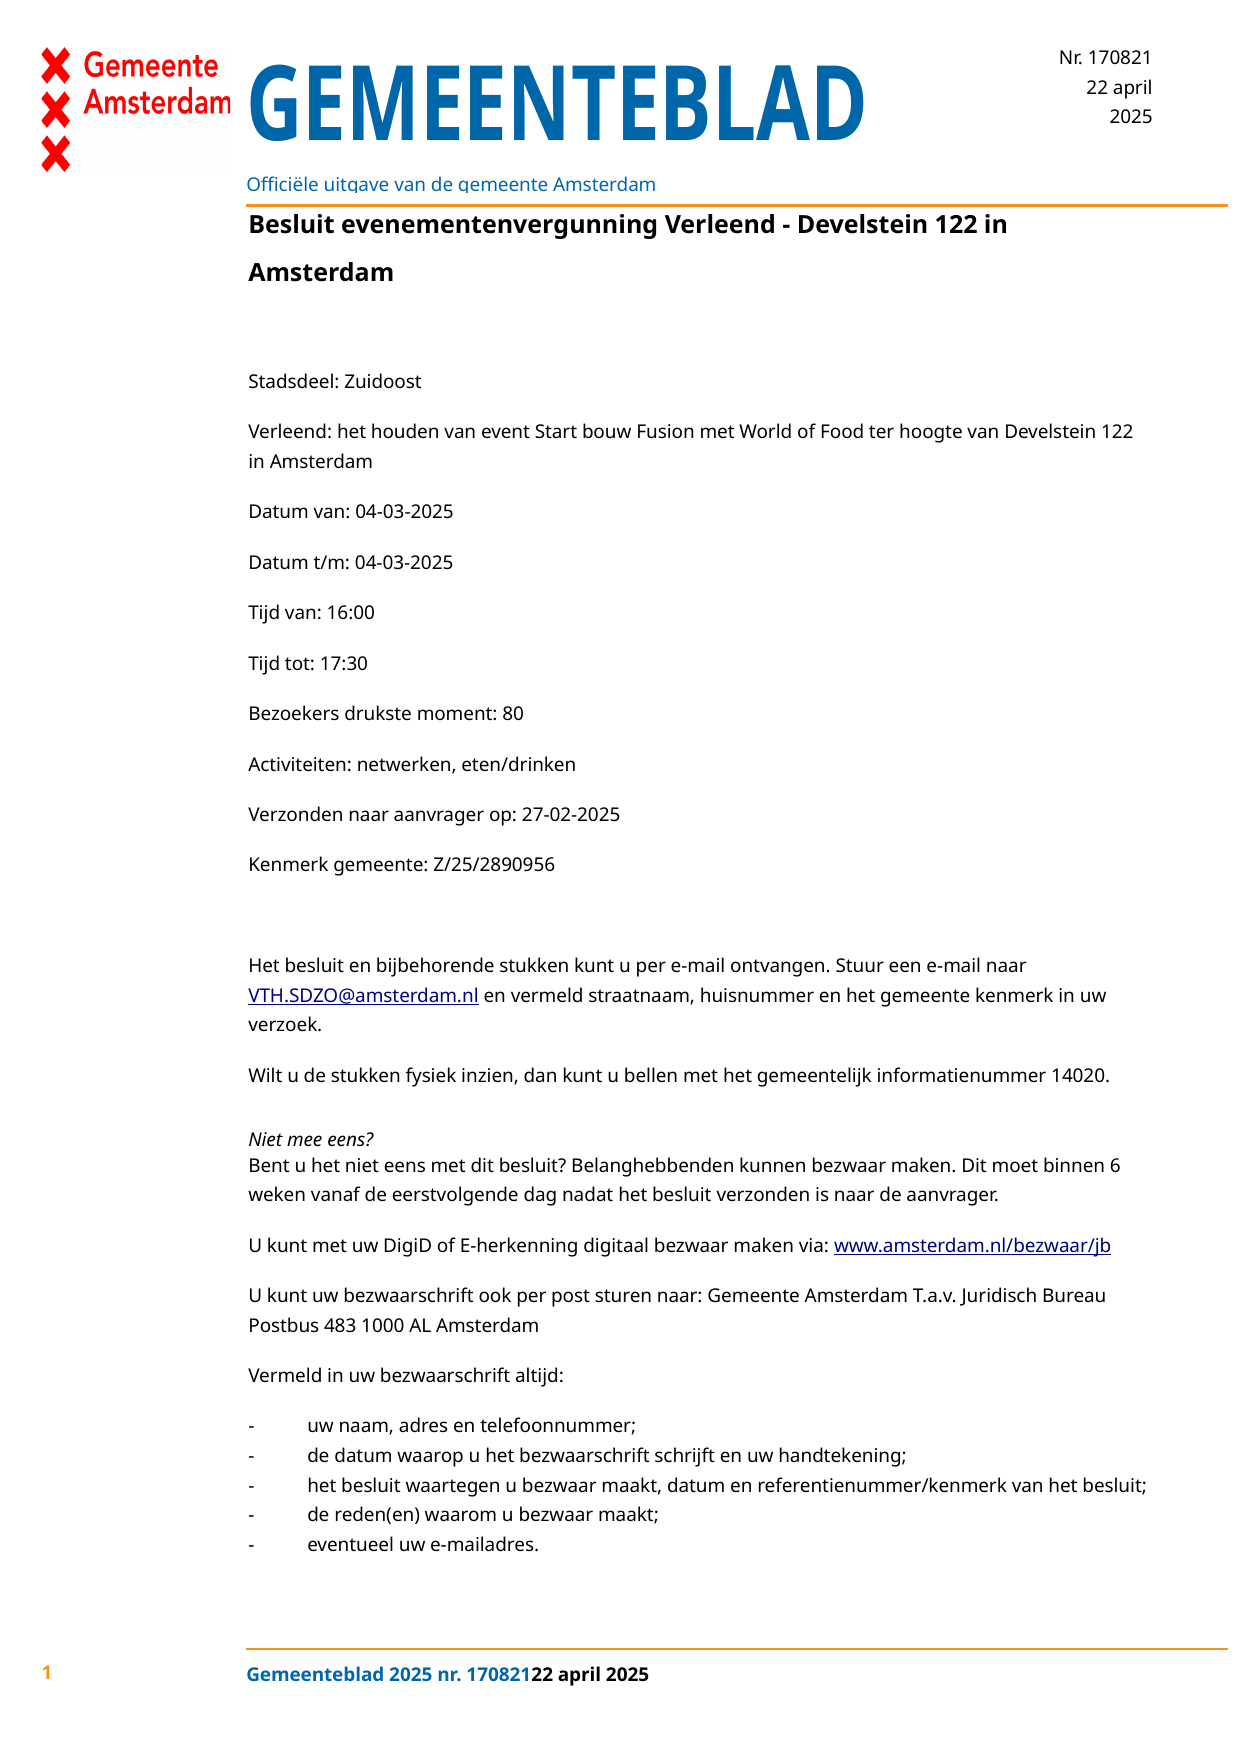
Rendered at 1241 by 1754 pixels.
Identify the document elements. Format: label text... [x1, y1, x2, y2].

text Datum van: 04-03-2025 [248, 499, 1152, 524]
text U kunt met uw DigiD of E-herkenning digitaal bezwaar maken via: www.amsterdam.nl/bezwaar/jb [248, 1232, 1152, 1257]
text Verzonden naar aanvrager op: 27-02-2025 [248, 801, 1152, 827]
text Het besluit en bijbehorende stukken kunt u per e-mail ontvangen. Stuur een e-mail naar VTH.SDZO@amsterdam.nl en vermeld straatnaam, huisnummer en het gemeente kenmerk in uw verzoek. [248, 952, 1152, 1037]
text Bezoekers drukste moment: 80 [248, 700, 1152, 726]
text Datum t/m: 04-03-2025 [248, 549, 1152, 575]
text Kenmerk gemeente: Z/25/2890956 [248, 852, 1152, 877]
picture [41, 47, 231, 172]
text Vermeld in uw bezwaarschrift altijd: [248, 1362, 1152, 1388]
text Bent u het niet eens met dit besluit? Belanghebbenden kunnen bezwaar maken. Dit moet binnen 6 weken vanaf de eerstvolgende dag nadat het besluit verzonden is naar de aanvrager. [248, 1152, 1152, 1207]
list het besluit waartegen u bezwaar maakt, datum en referentienummer/kenmerk van het besluit; [248, 1472, 1152, 1497]
list de datum waarop u het bezwaarschrift schrijft en uw handtekening; [248, 1442, 1152, 1468]
text Tijd van: 16:00 [248, 599, 1152, 625]
list uw naam, adres en telefoonnummer; [248, 1413, 1152, 1438]
list eventueel uw e-mailadres. [248, 1531, 1152, 1557]
text U kunt uw bezwaarschrift ook per post sturen naar: Gemeente Amsterdam T.a.v. Juridisch Bureau Postbus 483 1000 AL Amsterdam [248, 1282, 1152, 1337]
text Stadsdeel: Zuidoost [248, 368, 1152, 394]
text Wilt u de stukken fysiek inzien, dan kunt u bellen met het gemeentelijk informatienummer 14020. [248, 1062, 1152, 1088]
text Niet mee eens? [248, 1126, 1152, 1152]
list de reden(en) waarom u bezwaar maakt; [248, 1501, 1152, 1527]
text Activiteiten: netwerken, eten/drinken [248, 751, 1152, 777]
text Tijd tot: 17:30 [248, 650, 1152, 676]
text Besluit evenementenvergunning Verleend - Develstein 122 in Amsterdam [248, 207, 1152, 288]
text Verleend: het houden van event Start bouw Fusion met World of Food ter hoogte van Develstein 122 in Amsterdam [248, 419, 1152, 474]
